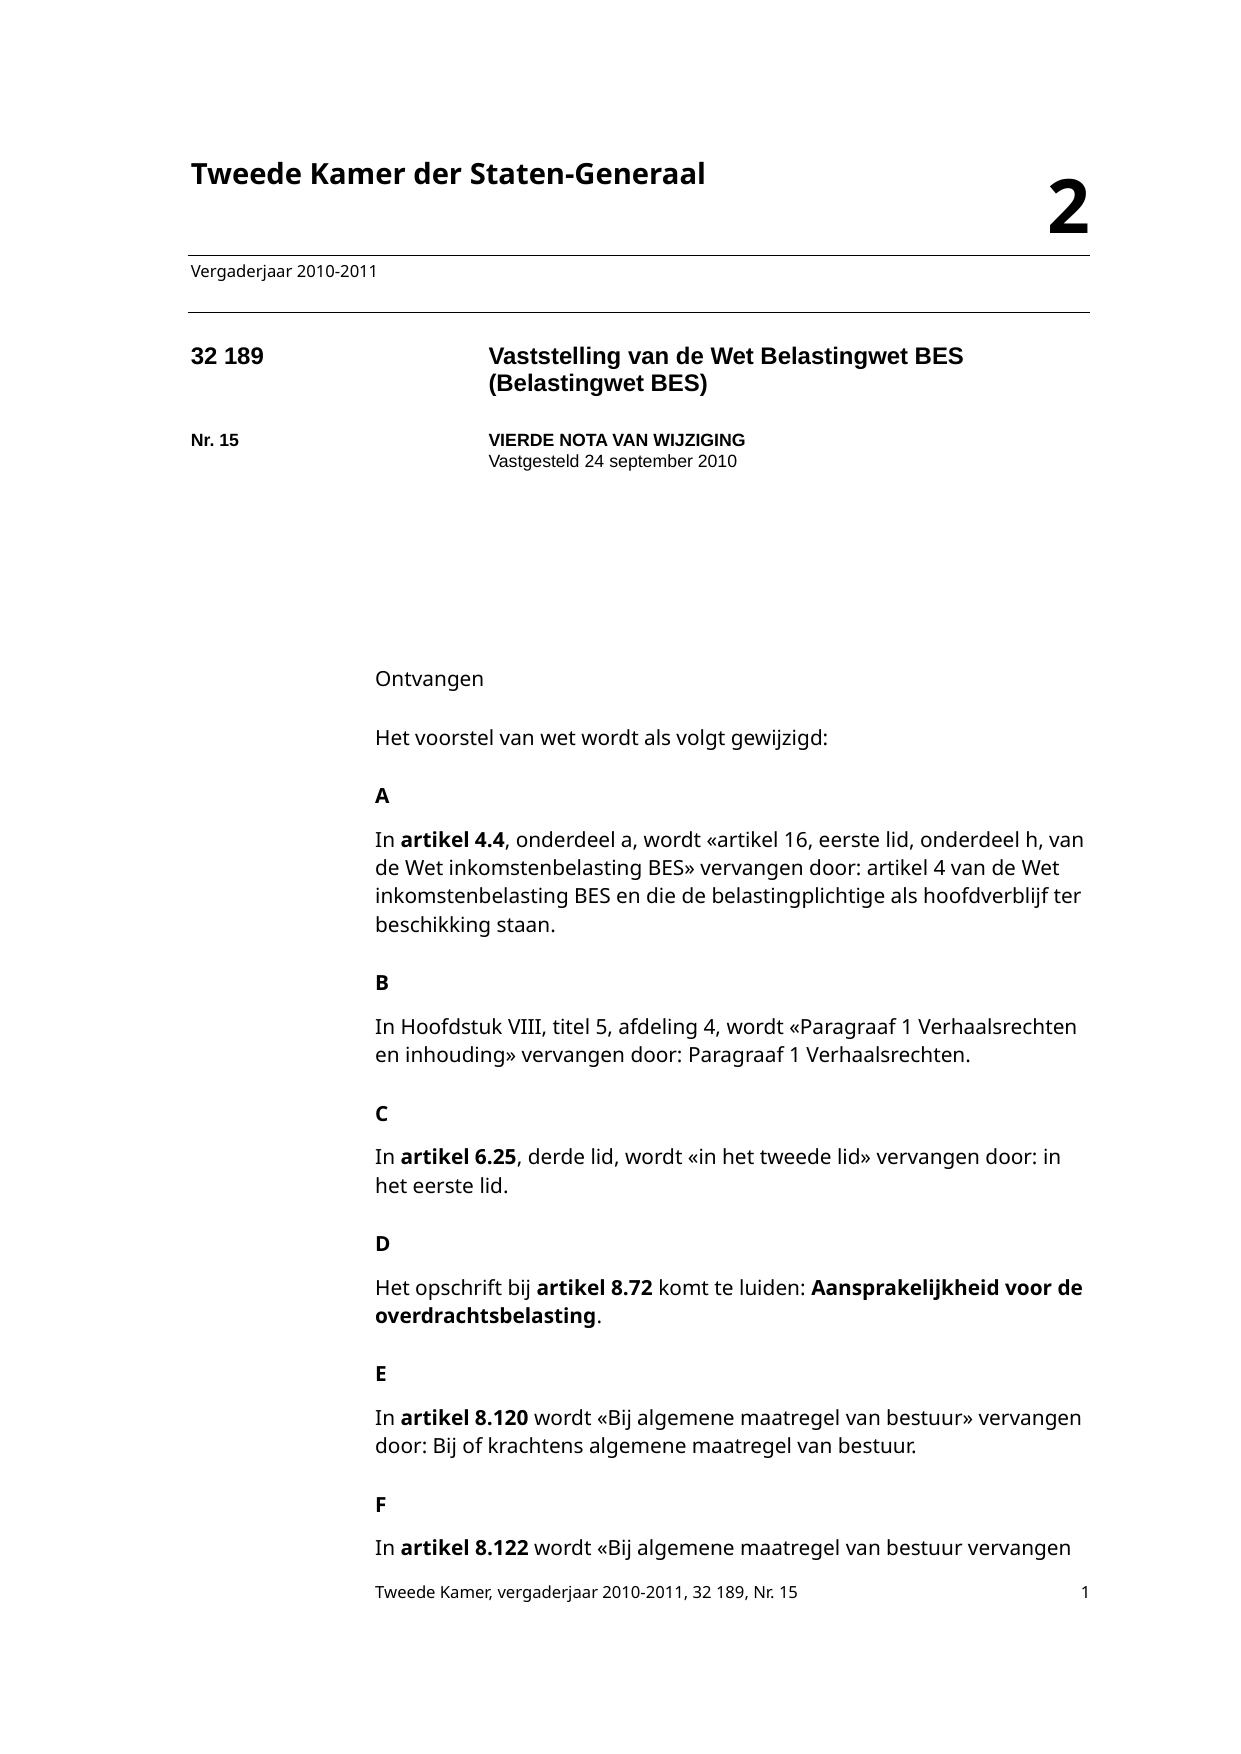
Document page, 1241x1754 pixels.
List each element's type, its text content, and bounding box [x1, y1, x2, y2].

text Ontvangen [375, 664, 1090, 693]
table_cell Nr. 15 [188, 427, 485, 546]
table_cell Vergaderjaar 2010-2011 [188, 256, 485, 312]
text Het voorstel van wet wordt als volgt gewijzigd: [375, 723, 1090, 751]
text E [375, 1359, 1090, 1388]
table_cell 32 189 [188, 339, 485, 427]
text C [375, 1099, 1090, 1127]
table_cell Vaststelling van de Wet Belastingwet BES (Belastingwet BES) [485, 339, 1090, 427]
text In artikel 6.25, derde lid, wordt «in het tweede lid» vervangen door: in het eerste lid. [375, 1142, 1090, 1199]
text F [375, 1490, 1090, 1518]
text In artikel 4.4, onderdeel a, wordt «artikel 16, eerste lid, onderdeel h, van de Wet inkomstenbelasting BES» vervangen door: artikel 4 van de Wet inkomstenbelasting BES en die de belastingplichtige als hoofdverblijf ter beschikking staan. [375, 825, 1090, 938]
table_header 2 [910, 150, 1090, 255]
text In Hoofdstuk VIII, titel 5, afdeling 4, wordt «Paragraaf 1 Verhaalsrechten en inhouding» vervangen door: Paragraaf 1 Verhaalsrechten. [375, 1012, 1090, 1069]
table_cell [485, 256, 1090, 312]
table_cell VIERDE NOTA VAN WIJZIGING Vastgesteld 24 september 2010 [485, 427, 1090, 546]
text In artikel 8.120 wordt «Bij algemene maatregel van bestuur» vervangen door: Bij of krachtens algemene maatregel van bestuur. [375, 1403, 1090, 1460]
text In artikel 8.122 wordt «Bij algemene maatregel van bestuur vervangen [375, 1533, 1090, 1562]
text B [375, 968, 1090, 997]
text A [375, 781, 1090, 810]
table_cell [188, 313, 485, 339]
table_cell [485, 313, 1090, 339]
table_header Tweede Kamer der Staten-Generaal [188, 150, 909, 255]
text Het opschrift bij artikel 8.72 komt te luiden: Aansprakelijkheid voor de overdrachtsbelasting. [375, 1273, 1090, 1329]
text D [375, 1229, 1090, 1258]
